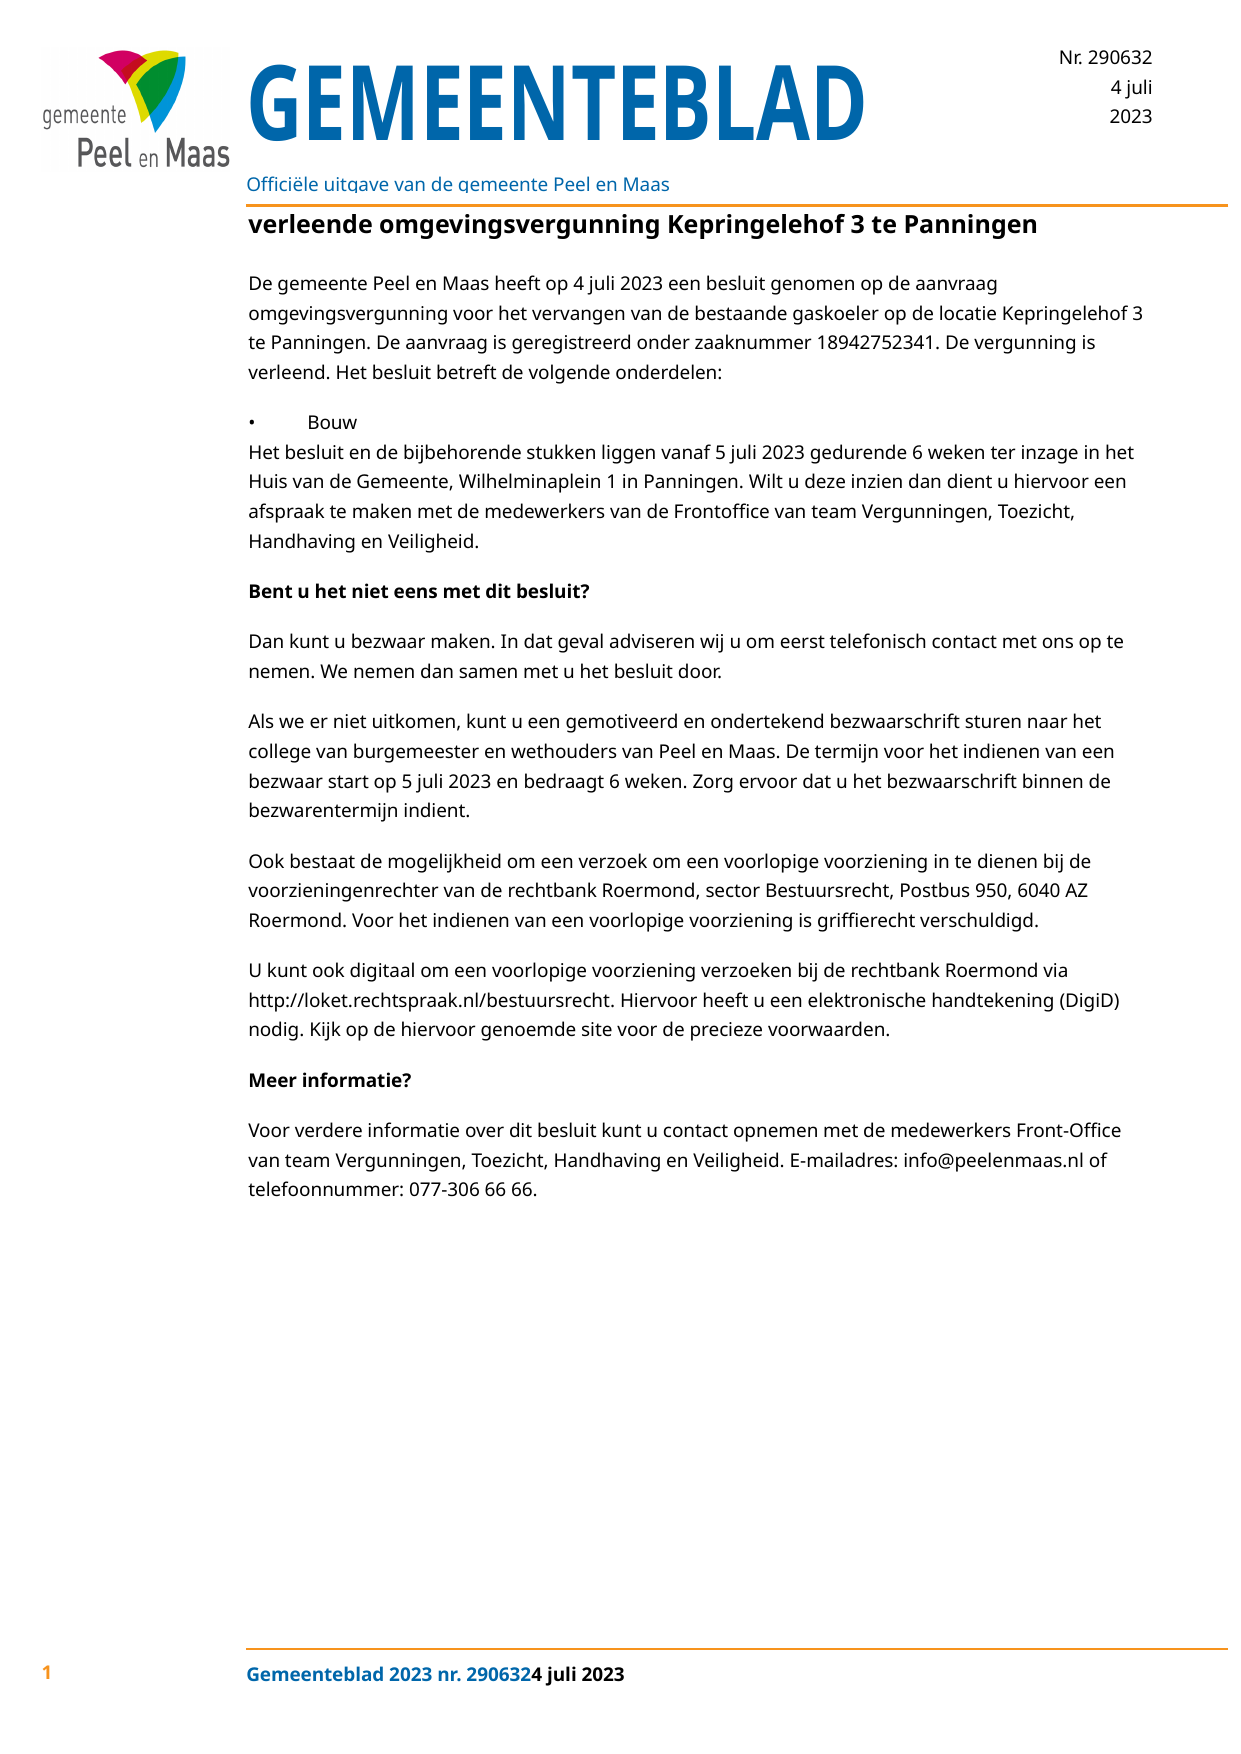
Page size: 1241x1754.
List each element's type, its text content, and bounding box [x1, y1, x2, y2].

text Het besluit en de bijbehorende stukken liggen vanaf 5 juli 2023 gedurende 6 weken ter inzage in het Huis van de Gemeente, Wilhelminaplein 1 in Panningen. Wilt u deze inzien dan dient u hiervoor een afspraak te maken met de medewerkers van de Frontoffice van team Vergunningen, Toezicht, Handhaving en Veiligheid. [248, 439, 1152, 553]
picture [41, 47, 231, 172]
list Bouw [248, 409, 1152, 435]
text U kunt ook digitaal om een voorlopige voorziening verzoeken bij de rechtbank Roermond via http://loket.rechtspraak.nl/bestuursrecht. Hiervoor heeft u een elektronische handtekening (DigiD) nodig. Kijk op de hiervoor genoemde site voor de precieze voorwaarden. [248, 957, 1152, 1042]
text Als we er niet uitkomen, kunt u een gemotiveerd en ondertekend bezwaarschrift sturen naar het college van burgemeester en wethouders van Peel en Maas. De termijn voor het indienen van een bezwaar start op 5 juli 2023 en bedraagt 6 weken. Zorg ervoor dat u het bezwaarschrift binnen de bezwarentermijn indient. [248, 709, 1152, 823]
text Bent u het niet eens met dit besluit? [248, 578, 1152, 604]
text Voor verdere informatie over dit besluit kunt u contact opnemen met de medewerkers Front-Office van team Vergunningen, Toezicht, Handhaving en Veiligheid. E-mailadres: info@peelenmaas.nl of telefoonnummer: 077-306 66 66. [248, 1117, 1152, 1202]
text De gemeente Peel en Maas heeft op 4 juli 2023 een besluit genomen op de aanvraag omgevingsvergunning voor het vervangen van de bestaande gaskoeler op de locatie Kepringelehof 3 te Panningen. De aanvraag is geregistreerd onder zaaknummer 18942752341. De vergunning is verleend. Het besluit betreft de volgende onderdelen: [248, 270, 1152, 385]
text Meer informatie? [248, 1067, 1152, 1093]
text Ook bestaat de mogelijkheid om een verzoek om een voorlopige voorziening in te dienen bij de voorzieningenrechter van de rechtbank Roermond, sector Bestuursrecht, Postbus 950, 6040 AZ Roermond. Voor het indienen van een voorlopige voorziening is griffierecht verschuldigd. [248, 848, 1152, 933]
text verleende omgevingsvergunning Kepringelehof 3 te Panningen [248, 207, 1152, 241]
text Dan kunt u bezwaar maken. In dat geval adviseren wij u om eerst telefonisch contact met ons op te nemen. We nemen dan samen met u het besluit door. [248, 629, 1152, 684]
